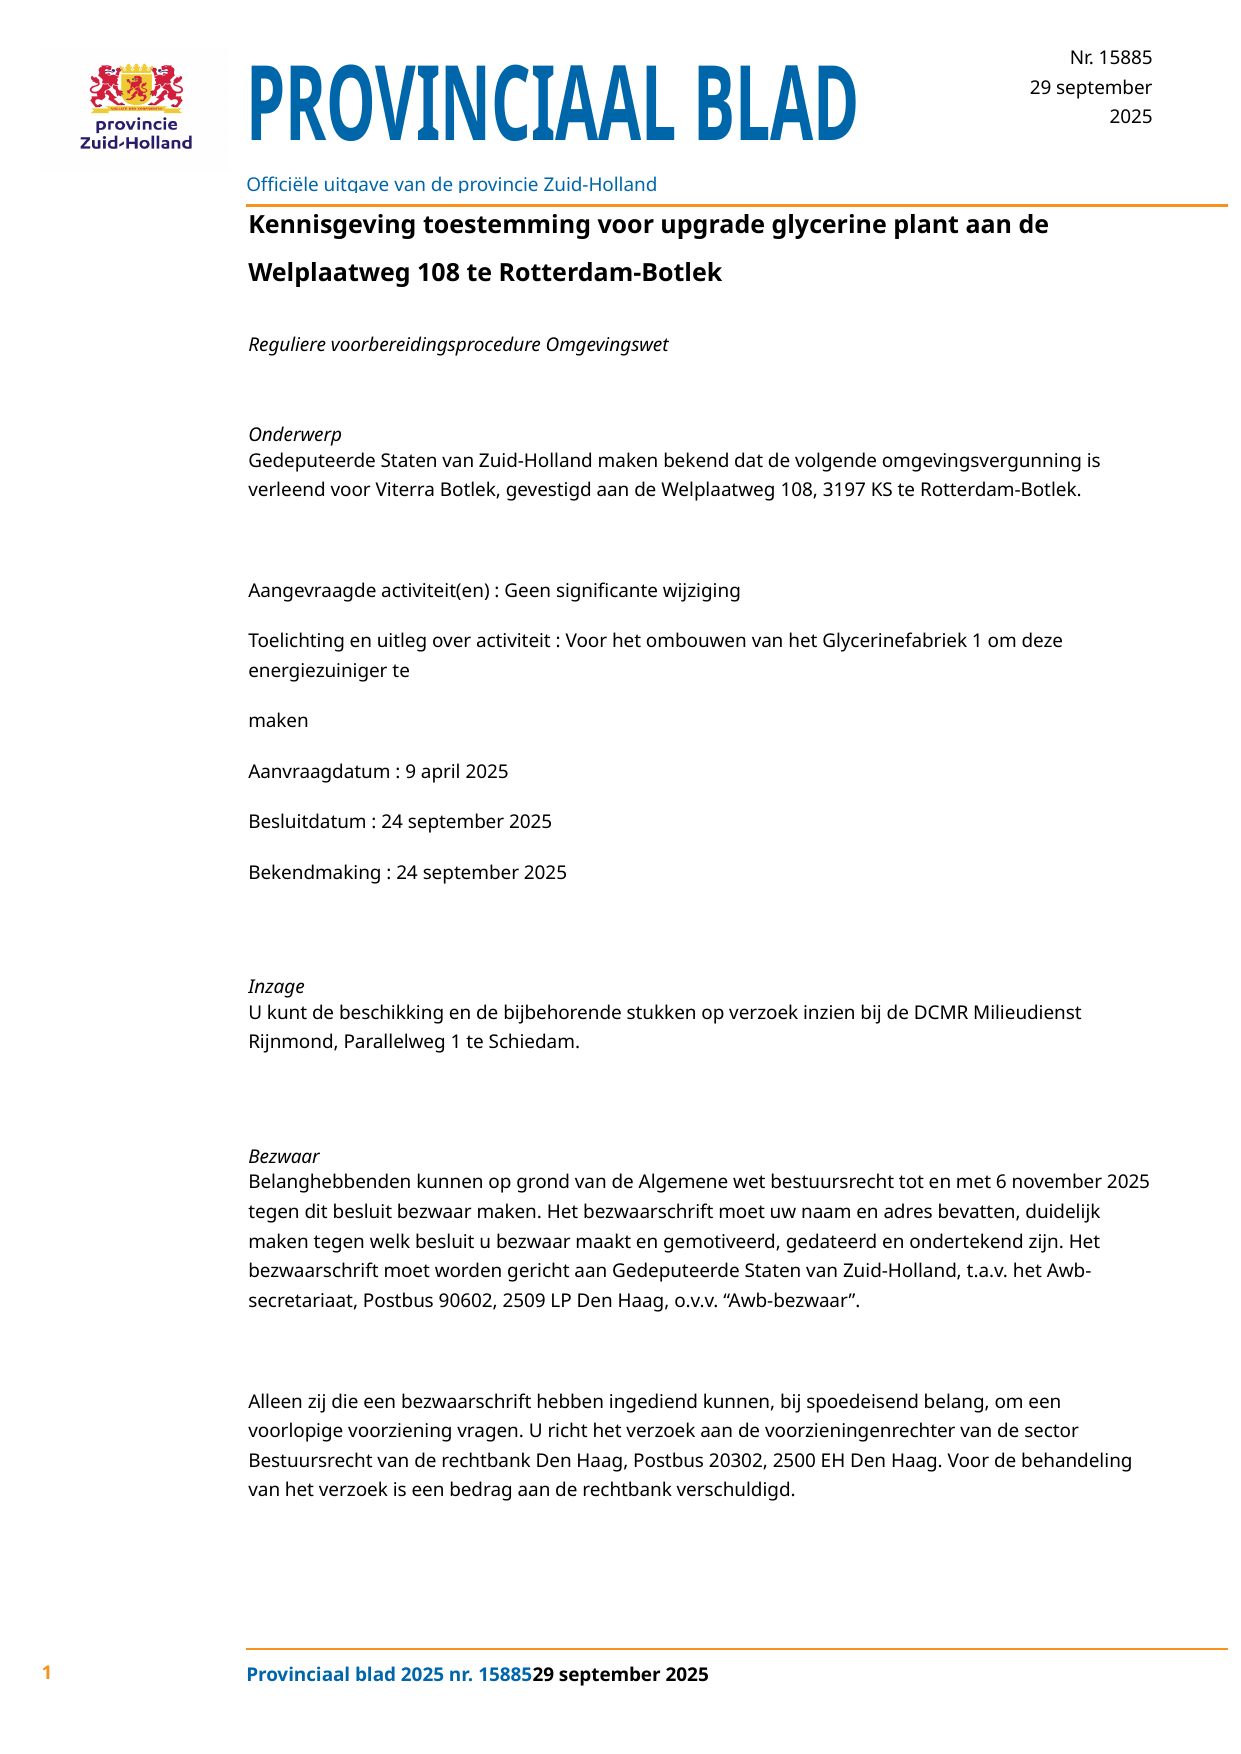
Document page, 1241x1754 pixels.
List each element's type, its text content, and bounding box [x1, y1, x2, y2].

text Toelichting en uitleg over activiteit : Voor het ombouwen van het Glycerinefabriek 1 om deze energiezuiniger te [248, 628, 1152, 683]
text U kunt de beschikking en de bijbehorende stukken op verzoek inzien bij de DCMR Milieudienst Rijnmond, Parallelweg 1 te Schiedam. [248, 999, 1152, 1054]
picture [41, 47, 231, 172]
text Gedeputeerde Staten van Zuid-Holland maken bekend dat de volgende omgevingsvergunning is verleend voor Viterra Botlek, gevestigd aan de Welplaatweg 108, 3197 KS te Rotterdam-Botlek. [248, 447, 1152, 502]
text Aangevraagde activiteit(en) : Geen significante wijziging [248, 577, 1152, 603]
text maken [248, 708, 1152, 733]
text Alleen zij die een bezwaarschrift hebben ingediend kunnen, bij spoedeisend belang, om een voorlopige voorziening vragen. U richt het verzoek aan de voorzieningenrechter van de sector Bestuursrecht van de rechtbank Den Haag, Postbus 20302, 2500 EH Den Haag. Voor de behandeling van het verzoek is een bedrag aan de rechtbank verschuldigd. [248, 1388, 1152, 1502]
text Bezwaar [248, 1143, 1152, 1169]
text Belanghebbenden kunnen op grond van de Algemene wet bestuursrecht tot en met 6 november 2025 tegen dit besluit bezwaar maken. Het bezwaarschrift moet uw naam en adres bevatten, duidelijk maken tegen welk besluit u bezwaar maakt en gemotiveerd, gedateerd en ondertekend zijn. Het bezwaarschrift moet worden gericht aan Gedeputeerde Staten van Zuid-Holland, t.a.v. het Awb-secretariaat, Postbus 90602, 2509 LP Den Haag, o.v.v. “Awb-bezwaar”. [248, 1169, 1152, 1313]
text Kennisgeving toestemming voor upgrade glycerine plant aan de Welplaatweg 108 te Rotterdam-Botlek [248, 207, 1152, 288]
text Reguliere voorbereidingsprocedure Omgevingswet [248, 331, 1152, 357]
text Bekendmaking : 24 september 2025 [248, 859, 1152, 885]
text Onderwerp [248, 421, 1152, 447]
text Aanvraagdatum : 9 april 2025 [248, 758, 1152, 784]
text Besluitdatum : 24 september 2025 [248, 808, 1152, 834]
text Inzage [248, 973, 1152, 999]
